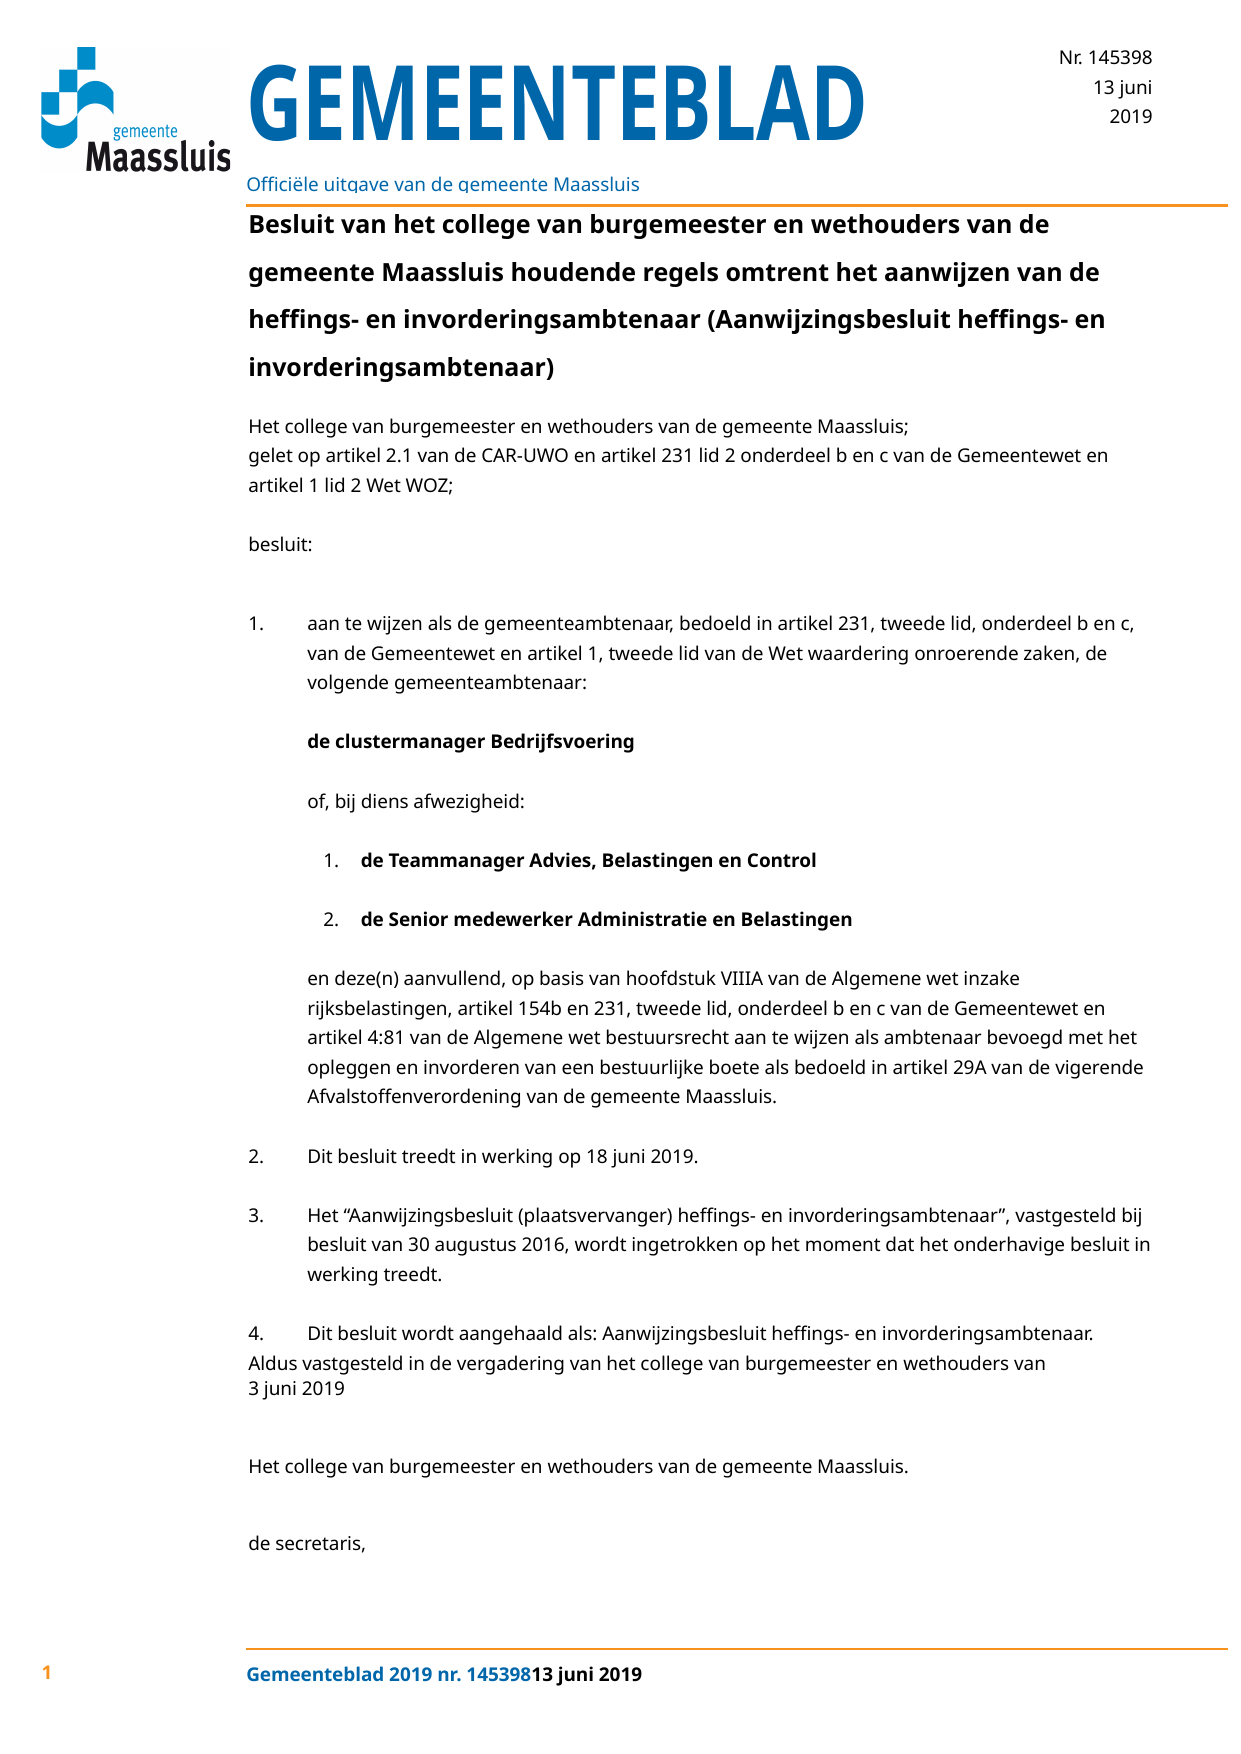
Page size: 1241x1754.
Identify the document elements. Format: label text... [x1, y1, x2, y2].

list de Teammanager Advies, Belastingen en Control [323, 847, 1152, 873]
text besluit: [248, 531, 1152, 557]
list Dit besluit wordt aangehaald als: Aanwijzingsbesluit heffings- en invorderingsambtenaar. [248, 1320, 1152, 1346]
text de secretaris, [248, 1530, 1152, 1556]
list aan te wijzen als de gemeenteambtenaar, bedoeld in artikel 231, tweede lid, onderdeel b en c, van de Gemeentewet en artikel 1, tweede lid van de Wet waardering onroerende zaken, de volgende gemeenteambtenaar: [248, 610, 1152, 695]
list en deze(n) aanvullend, op basis van hoofdstuk VIIIA van de Algemene wet inzake rijksbelastingen, artikel 154b en 231, tweede lid, onderdeel b en c van de Gemeentewet en artikel 4:81 van de Algemene wet bestuursrecht aan te wijzen als ambtenaar bevoegd met het opleggen en invorderen van een bestuurlijke boete als bedoeld in artikel 29A van de vigerende Afvalstoffenverordening van de gemeente Maassluis. [248, 965, 1152, 1109]
list de clustermanager Bedrijfsvoering [248, 729, 1152, 754]
text 3 juni 2019 [248, 1376, 1152, 1401]
picture [41, 47, 231, 172]
text Besluit van het college van burgemeester en wethouders van de gemeente Maassluis houdende regels omtrent het aanwijzen van de heffings- en invorderingsambtenaar (Aanwijzingsbesluit heffings- en invorderingsambtenaar) [248, 207, 1152, 384]
list Dit besluit treedt in werking op 18 juni 2019. [248, 1143, 1152, 1168]
text Het college van burgemeester en wethouders van de gemeente Maassluis. [248, 1453, 1152, 1478]
list de Senior medewerker Administratie en Belastingen [323, 906, 1152, 932]
list of, bij diens afwezigheid: [248, 788, 1152, 813]
text gelet op artikel 2.1 van de CAR-UWO en artikel 231 lid 2 onderdeel b en c van de Gemeentewet en artikel 1 lid 2 Wet WOZ; [248, 443, 1152, 498]
picture [41, 47, 77, 92]
text Het college van burgemeester en wethouders van de gemeente Maassluis; [248, 413, 1152, 439]
list Het “Aanwijzingsbesluit (plaatsvervanger) heffings- en invorderingsambtenaar”, vastgesteld bij besluit van 30 augustus 2016, wordt ingetrokken op het moment dat het onderhavige besluit in werking treedt. [248, 1202, 1152, 1287]
text Aldus vastgesteld in de vergadering van het college van burgemeester en wethouders van [248, 1350, 1152, 1376]
